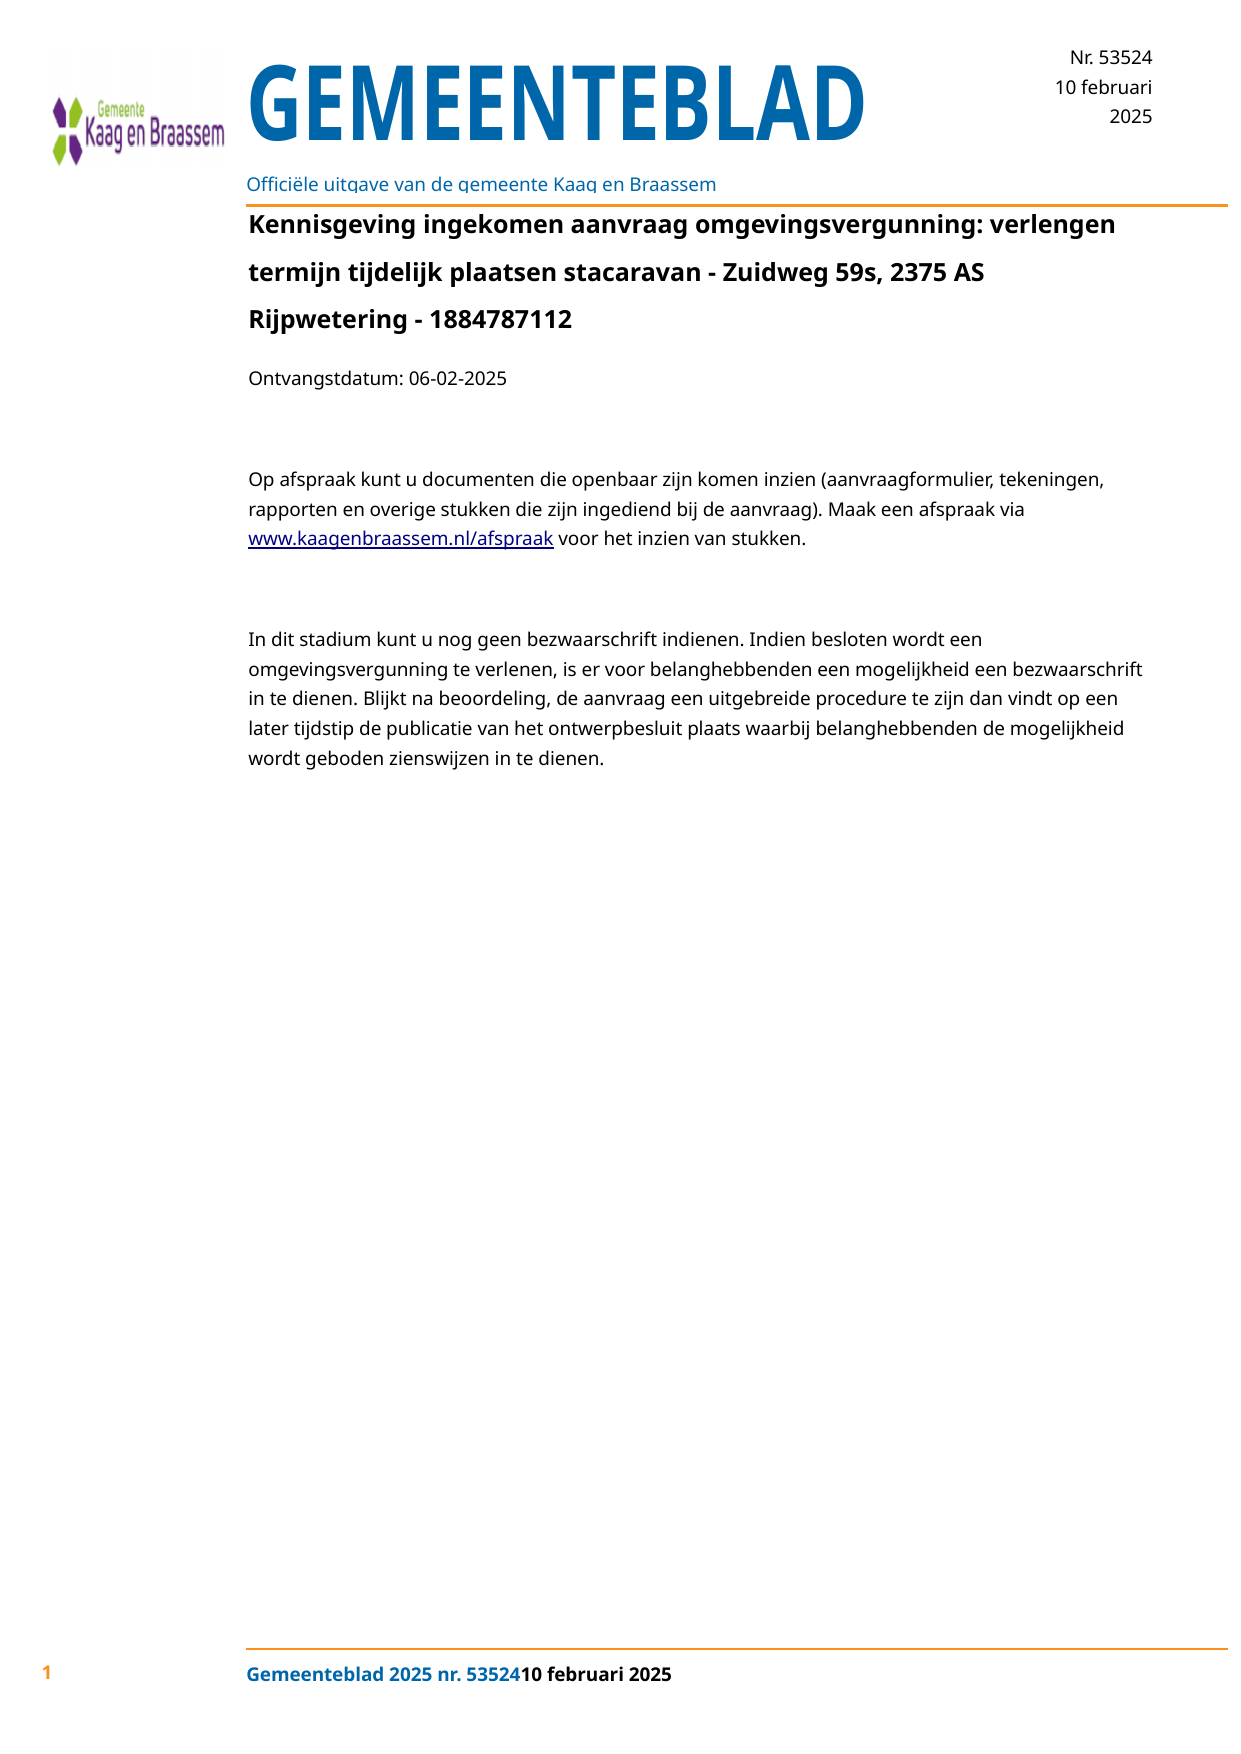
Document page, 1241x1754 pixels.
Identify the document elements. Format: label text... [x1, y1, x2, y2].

text Op afspraak kunt u documenten die openbaar zijn komen inzien (aanvraagformulier, tekeningen, rapporten en overige stukken die zijn ingediend bij de aanvraag). Maak een afspraak via www.kaagenbraassem.nl/afspraak voor het inzien van stukken. [248, 466, 1152, 551]
picture [41, 47, 231, 172]
text In dit stadium kunt u nog geen bezwaarschrift indienen. Indien besloten wordt een omgevingsvergunning te verlenen, is er voor belanghebbenden een mogelijkheid een bezwaarschrift in te dienen. Blijkt na beoordeling, de aanvraag een uitgebreide procedure te zijn dan vindt op een later tijdstip de publicatie van het ontwerpbesluit plaats waarbij belanghebbenden de mogelijkheid wordt geboden zienswijzen in te dienen. [248, 626, 1152, 770]
text Kennisgeving ingekomen aanvraag omgevingsvergunning: verlengen termijn tijdelijk plaatsen stacaravan - Zuidweg 59s, 2375 AS Rijpwetering - 1884787112 [248, 207, 1152, 336]
text Ontvangstdatum: 06-02-2025 [248, 366, 1152, 391]
